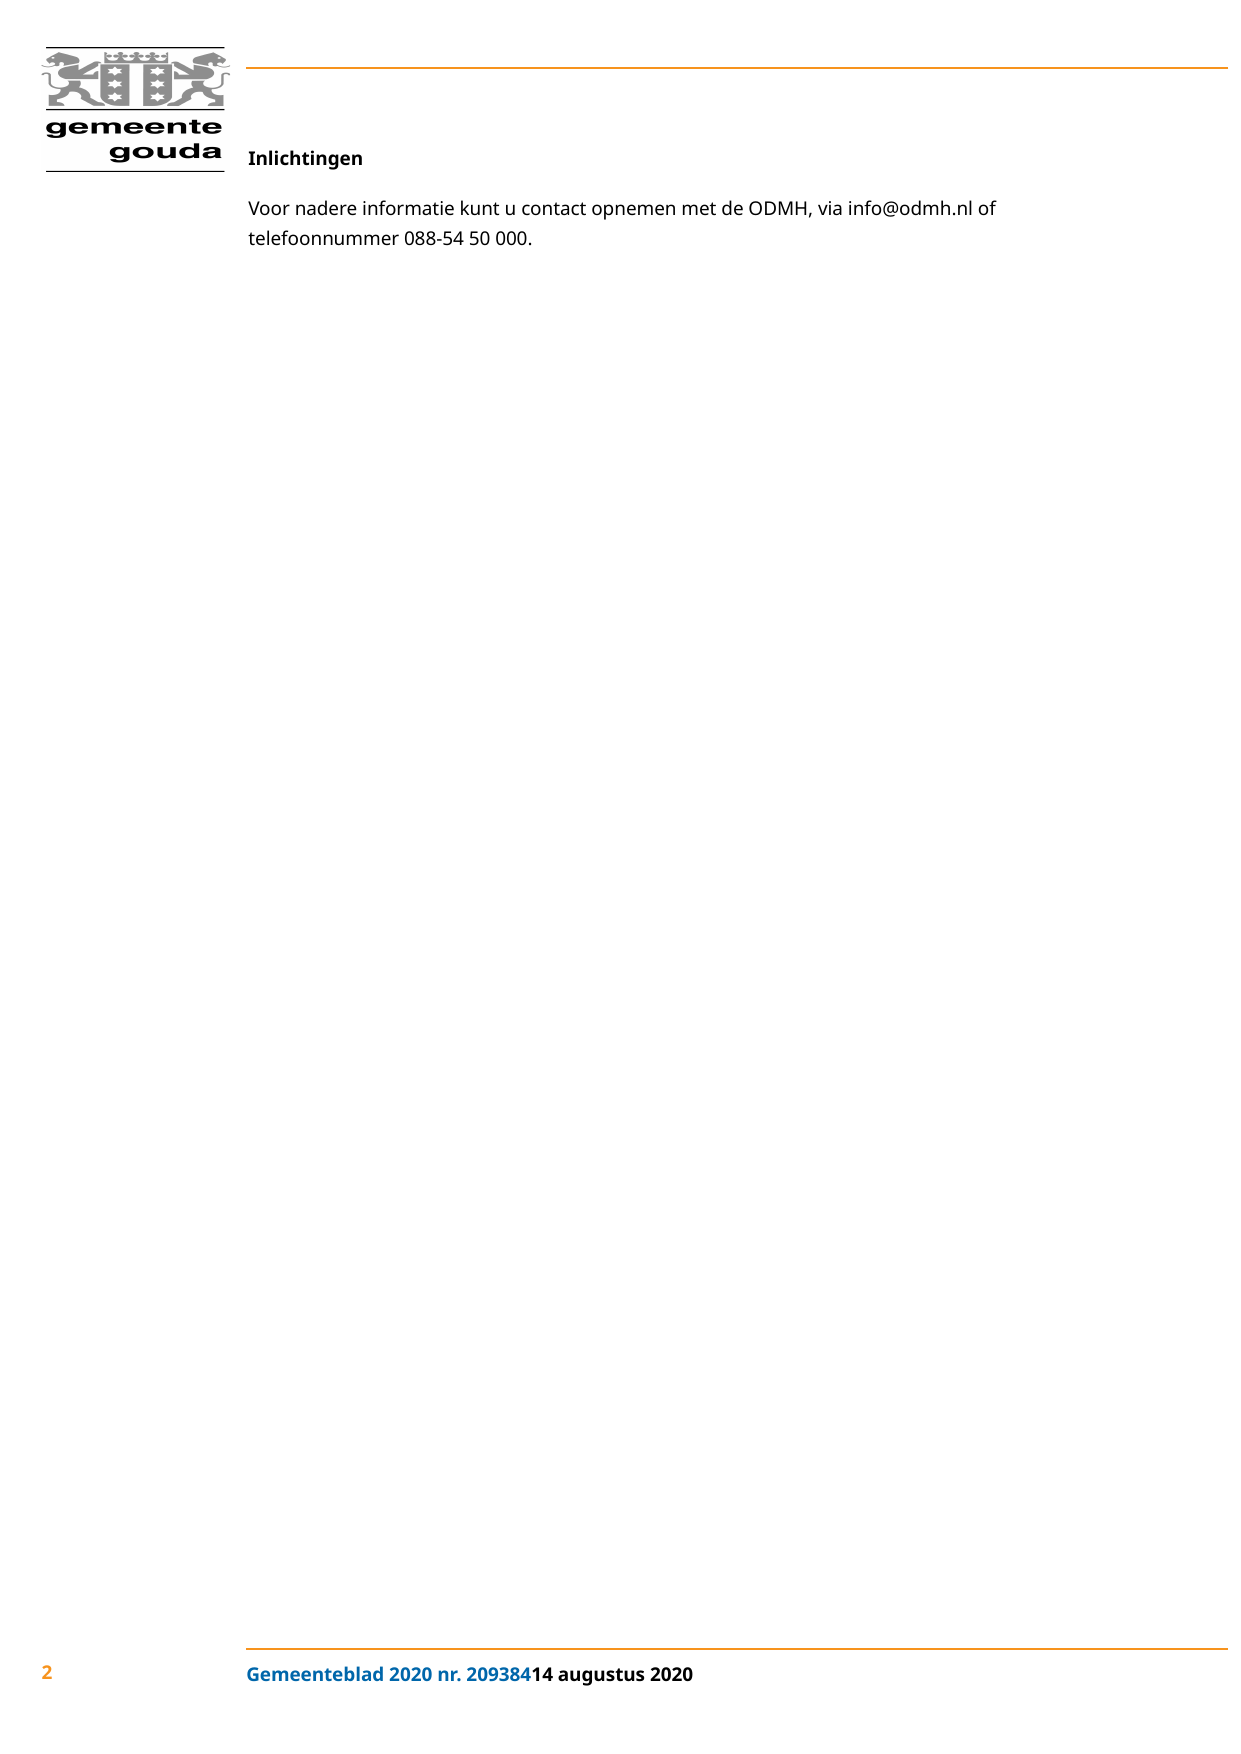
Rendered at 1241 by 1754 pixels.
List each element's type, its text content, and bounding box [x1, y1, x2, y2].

picture [41, 47, 231, 172]
text Voor nadere informatie kunt u contact opnemen met de ODMH, via info@odmh.nl of telefoonnummer 088-54 50 000. [248, 196, 1152, 251]
text Inlichtingen [248, 145, 1152, 171]
